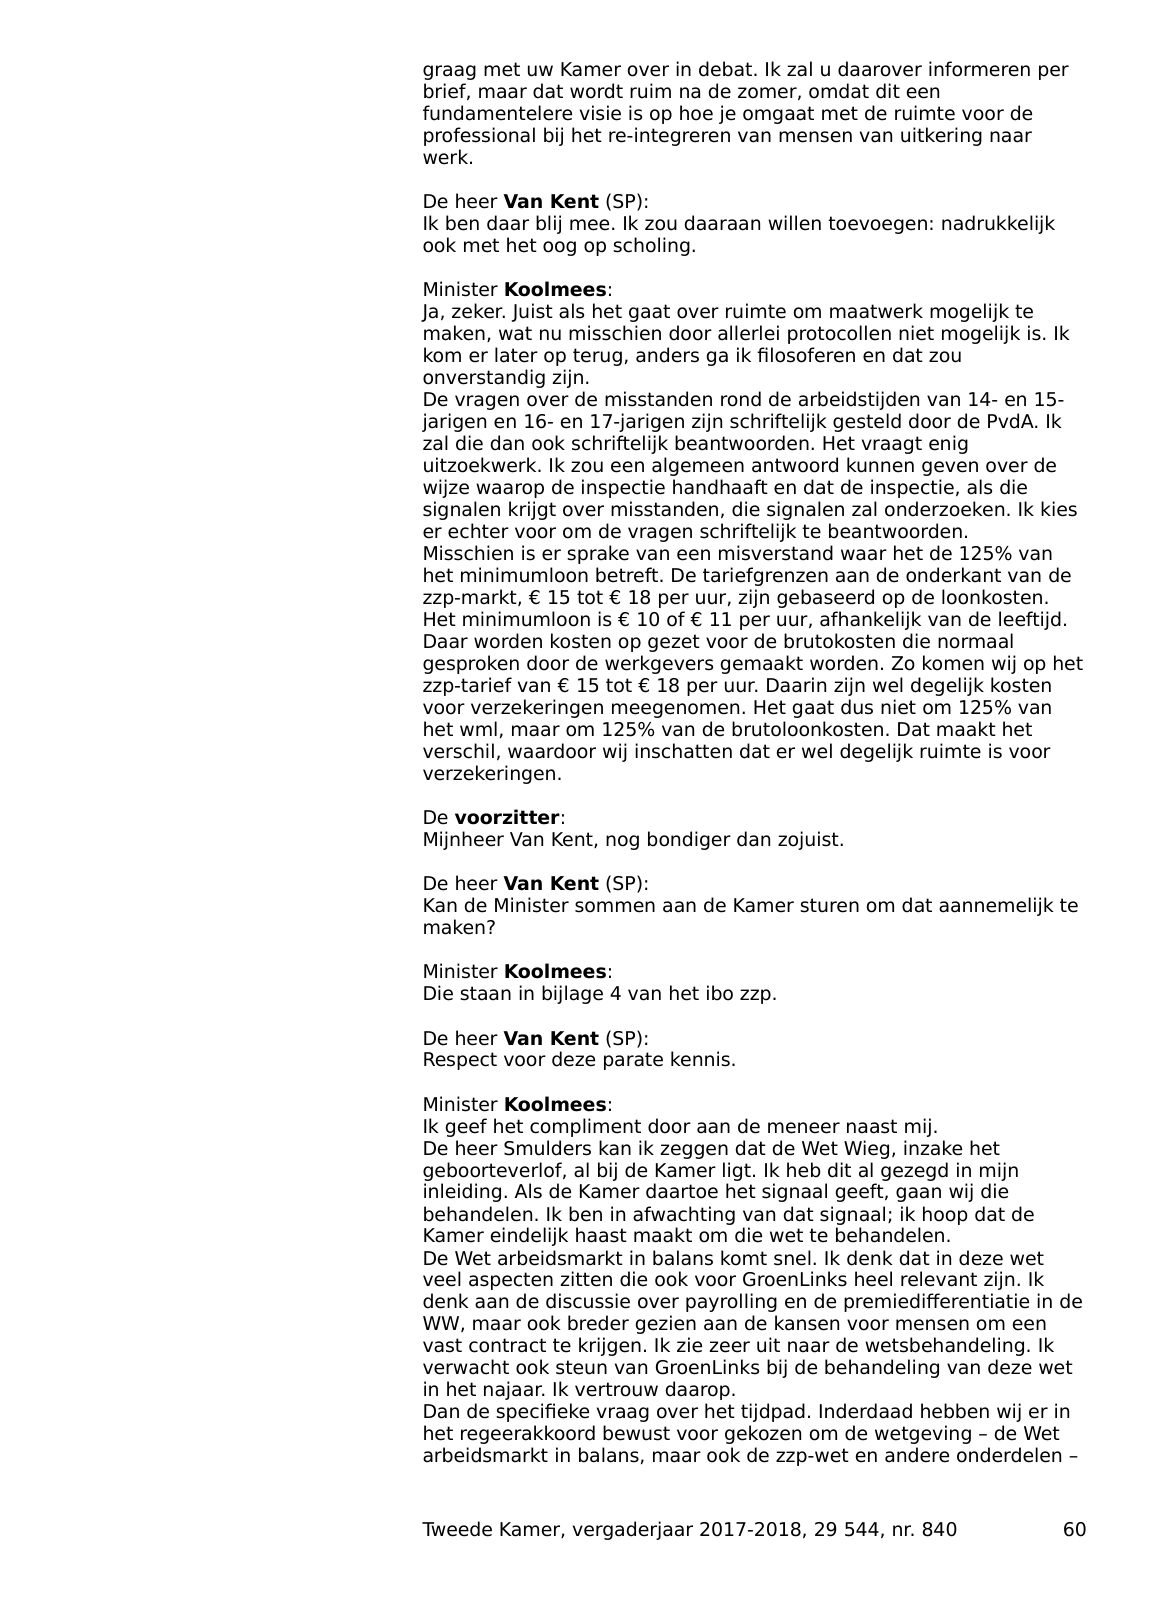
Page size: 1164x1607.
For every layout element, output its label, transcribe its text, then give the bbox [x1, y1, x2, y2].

text Dan de specifieke vraag over het tijdpad. Inderdaad hebben wij er in het regeerakkoord bewust voor gekozen om de wetgeving – de Wet arbeidsmarkt in balans, maar ook de zzp-wet en andere onderdelen – [422, 1401, 1087, 1467]
text De voorzitter: [422, 807, 1087, 829]
text Die staan in bijlage 4 van het ibo zzp. [422, 983, 1087, 1005]
text De heer Van Kent (SP): [422, 191, 1087, 213]
text graag met uw Kamer over in debat. Ik zal u daarover informeren per brief, maar dat wordt ruim na de zomer, omdat dit een fundamentelere visie is op hoe je omgaat met de ruimte voor de professional bij het re-integreren van mensen van uitkering naar werk. [422, 59, 1087, 169]
text De vragen over de misstanden rond de arbeidstijden van 14- en 15-jarigen en 16- en 17-jarigen zijn schriftelijk gesteld door de PvdA. Ik zal die dan ook schriftelijk beantwoorden. Het vraagt enig uitzoekwerk. Ik zou een algemeen antwoord kunnen geven over de wijze waarop de inspectie handhaaft en dat de inspectie, als die signalen krijgt over misstanden, die signalen zal onderzoeken. Ik kies er echter voor om de vragen schriftelijk te beantwoorden. [422, 389, 1087, 543]
text Misschien is er sprake van een misverstand waar het de 125% van het minimumloon betreft. De tariefgrenzen aan de onderkant van de zzp-markt, € 15 tot € 18 per uur, zijn gebaseerd op de loonkosten. Het minimumloon is € 10 of € 11 per uur, afhankelijk van de leeftijd. Daar worden kosten op gezet voor de brutokosten die normaal gesproken door de werkgevers gemaakt worden. Zo komen wij op het zzp-tarief van € 15 tot € 18 per uur. Daarin zijn wel degelijk kosten voor verzekeringen meegenomen. Het gaat dus niet om 125% van het wml, maar om 125% van de brutoloonkosten. Dat maakt het verschil, waardoor wij inschatten dat er wel degelijk ruimte is voor verzekeringen. [422, 543, 1087, 785]
text Ik geef het compliment door aan de meneer naast mij. [422, 1116, 1087, 1137]
text Minister Koolmees: [422, 1093, 1087, 1116]
text Ik ben daar blij mee. Ik zou daaraan willen toevoegen: nadrukkelijk ook met het oog op scholing. [422, 213, 1087, 257]
text De heer Smulders kan ik zeggen dat de Wet Wieg, inzake het geboorteverlof, al bij de Kamer ligt. Ik heb dit al gezegd in mijn inleiding. Als de Kamer daartoe het signaal geeft, gaan wij die behandelen. Ik ben in afwachting van dat signaal; ik hoop dat de Kamer eindelijk haast maakt om die wet te behandelen. [422, 1137, 1087, 1247]
text Minister Koolmees: [422, 279, 1087, 301]
text Respect voor deze parate kennis. [422, 1049, 1087, 1071]
text Mijnheer Van Kent, nog bondiger dan zojuist. [422, 829, 1087, 851]
text De heer Van Kent (SP): [422, 1027, 1087, 1049]
text Kan de Minister sommen aan de Kamer sturen om dat aannemelijk te maken? [422, 895, 1087, 939]
text Ja, zeker. Juist als het gaat over ruimte om maatwerk mogelijk te maken, wat nu misschien door allerlei protocollen niet mogelijk is. Ik kom er later op terug, anders ga ik filosoferen en dat zou onverstandig zijn. [422, 301, 1087, 389]
text De heer Van Kent (SP): [422, 873, 1087, 895]
text De Wet arbeidsmarkt in balans komt snel. Ik denk dat in deze wet veel aspecten zitten die ook voor GroenLinks heel relevant zijn. Ik denk aan de discussie over payrolling en de premiedifferentiatie in de WW, maar ook breder gezien aan de kansen voor mensen om een vast contract te krijgen. Ik zie zeer uit naar de wetsbehandeling. Ik verwacht ook steun van GroenLinks bij de behandeling van deze wet in het najaar. Ik vertrouw daarop. [422, 1247, 1087, 1401]
text Minister Koolmees: [422, 961, 1087, 983]
